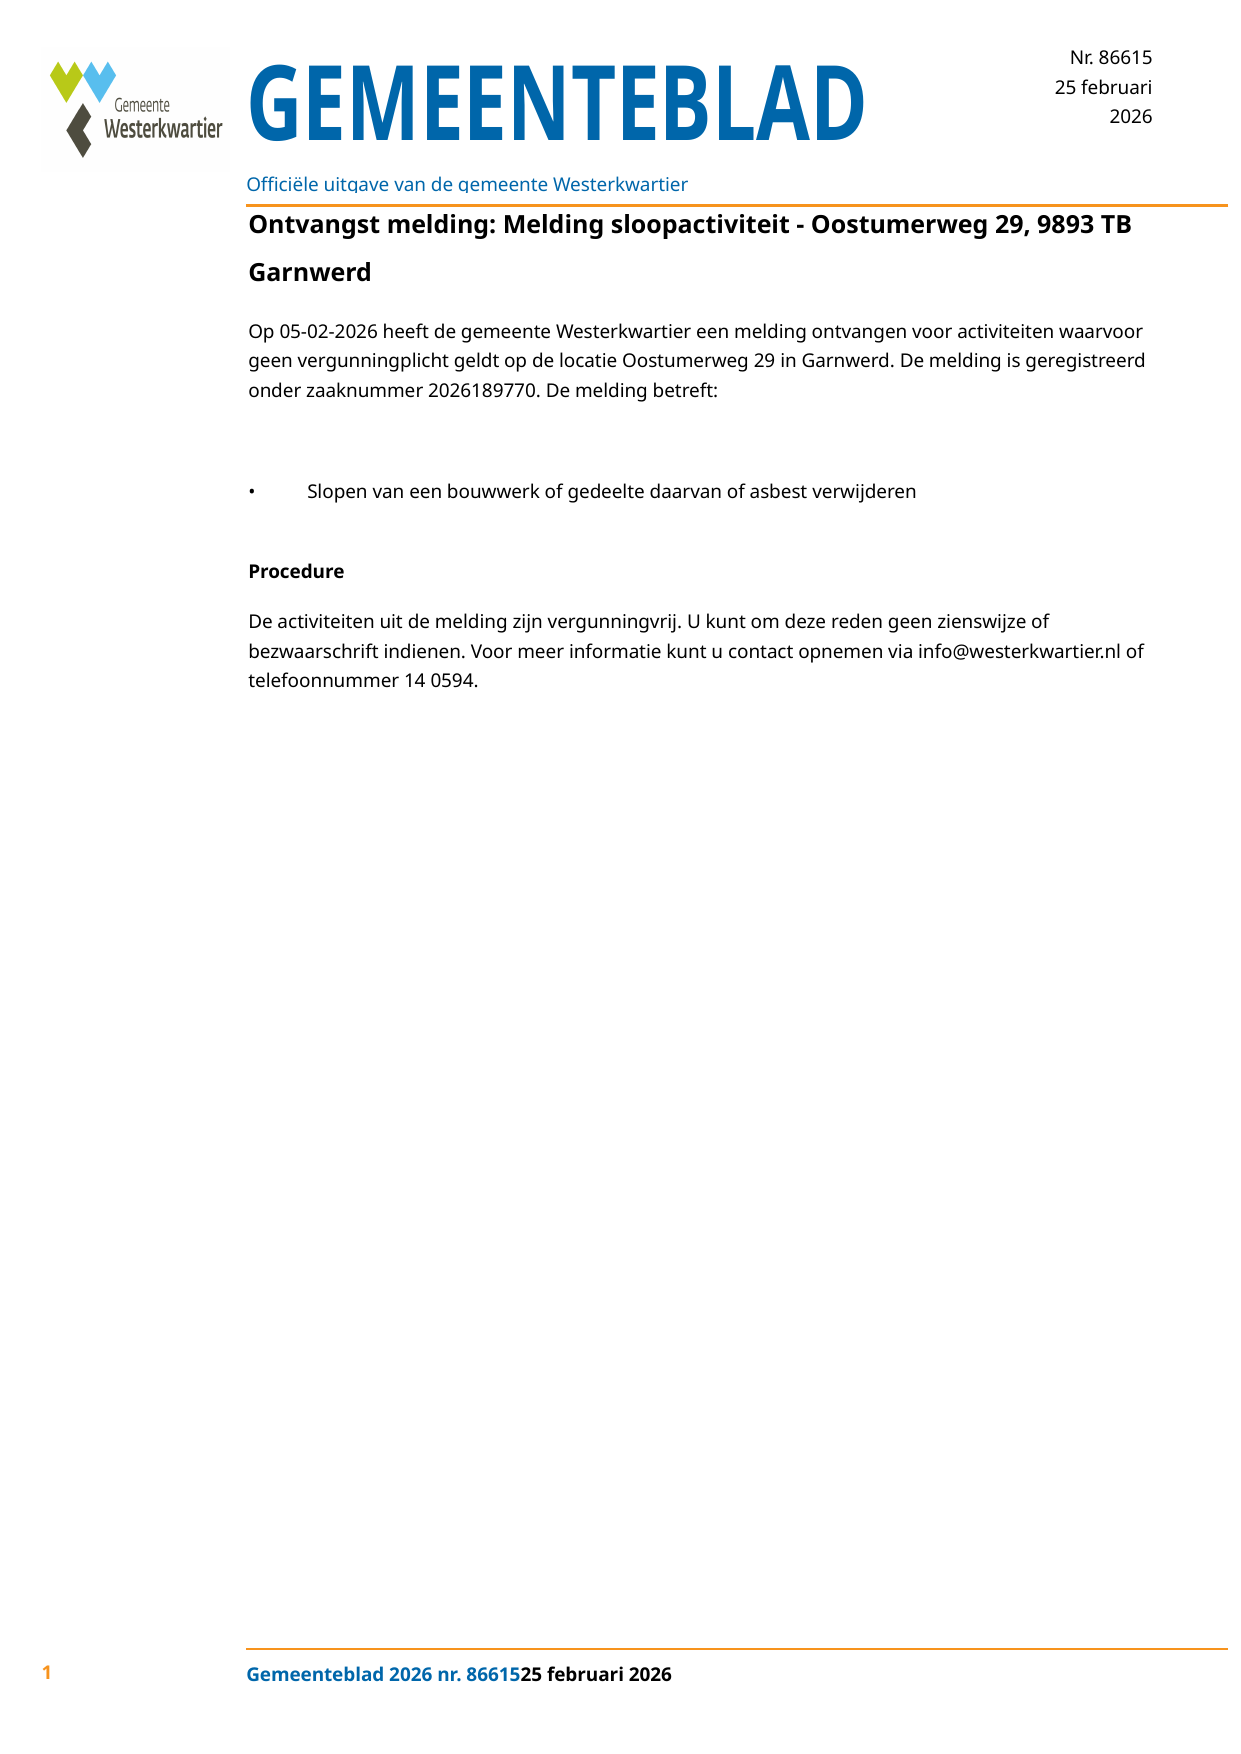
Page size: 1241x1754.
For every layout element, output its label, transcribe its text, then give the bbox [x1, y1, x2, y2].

list Slopen van een bouwwerk of gedeelte daarvan of asbest verwijderen [248, 478, 1152, 504]
text De activiteiten uit de melding zijn vergunningvrij. U kunt om deze reden geen zienswijze of bezwaarschrift indienen. Voor meer informatie kunt u contact opnemen via info@westerkwartier.nl of telefoonnummer 14 0594. [248, 608, 1152, 693]
picture [41, 47, 231, 172]
text Procedure [248, 558, 1152, 584]
text Ontvangst melding: Melding sloopactiviteit - Oostumerweg 29, 9893 TB Garnwerd [248, 207, 1152, 288]
text Op 05-02-2026 heeft de gemeente Westerkwartier een melding ontvangen voor activiteiten waarvoor geen vergunningplicht geldt op de locatie Oostumerweg 29 in Garnwerd. De melding is geregistreerd onder zaaknummer 2026189770. De melding betreft: [248, 318, 1152, 403]
